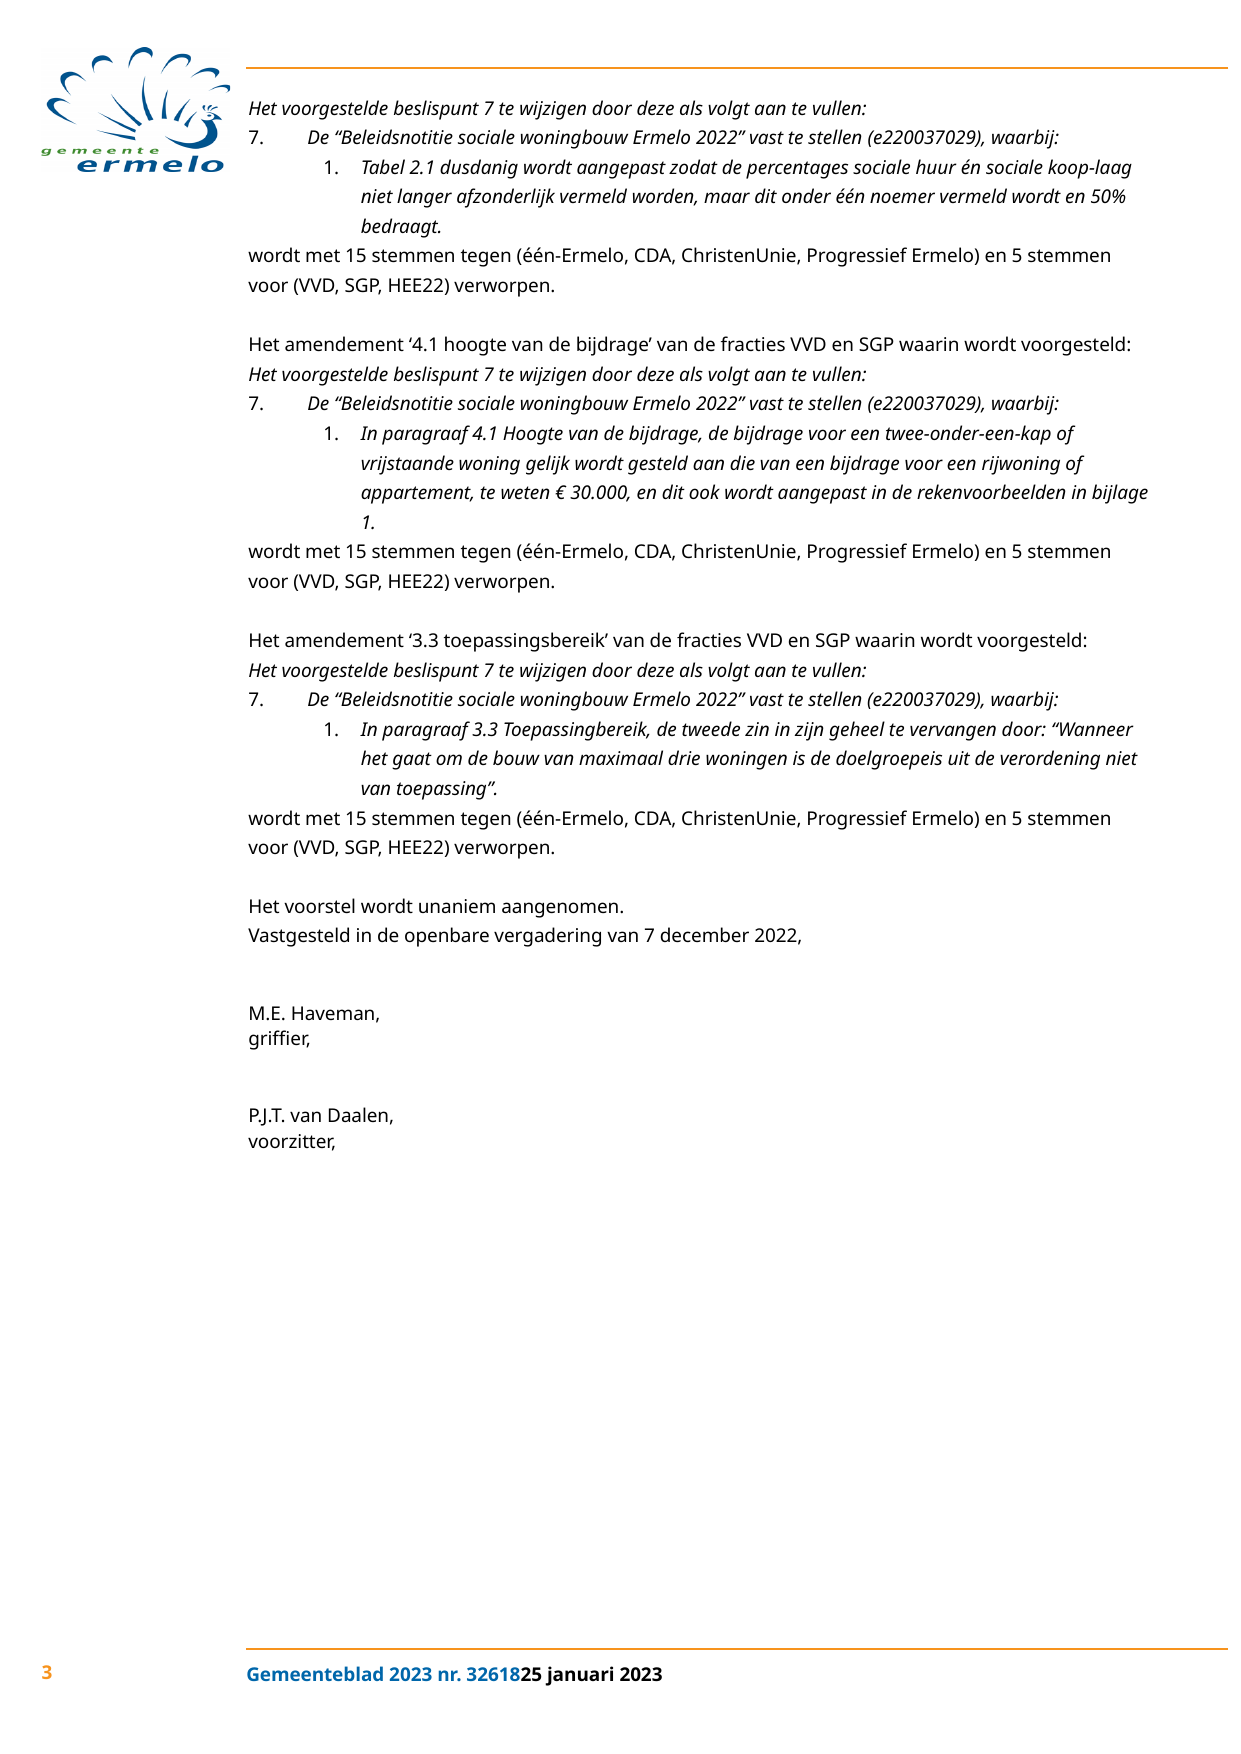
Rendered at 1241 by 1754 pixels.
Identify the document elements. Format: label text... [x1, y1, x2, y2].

text Vastgesteld in de openbare vergadering van 7 december 2022, [248, 922, 1152, 948]
text P.J.T. van Daalen, [248, 1103, 1152, 1128]
text M.E. Haveman, [248, 1000, 1152, 1025]
table_header Het voorgestelde beslispunt 7 te wijzigen door deze als volgt aan te vullen: De “Beleidsnotitie sociale woningbouw Ermelo 2022” vast te stellen (e220037029), waarbij: Tabel 2.1 dusdanig wordt aangepast zodat de percentages sociale huur én sociale koop-laag niet langer afzonderlijk vermeld worden, maar dit onder één noemer vermeld wordt en 50% bedraagt. wordt met 15 stemmen tegen (één-Ermelo, CDA, ChristenUnie, Progressief Ermelo) en 5 stemmen voor (VVD, SGP, HEE22) verworpen. Het amendement ‘4.1 hoogte van de bijdrage’ van de fracties VVD en SGP waarin wordt voorgesteld: Het voorgestelde beslispunt 7 te wijzigen door deze als volgt aan te vullen: De “Beleidsnotitie sociale woningbouw Ermelo 2022” vast te stellen (e220037029), waarbij: In paragraaf 4.1 Hoogte van de bijdrage, de bijdrage voor een twee-onder-een-kap of vrijstaande woning gelijk wordt gesteld aan die van een bijdrage voor een rijwoning of appartement, te weten € 30.000, en dit ook wordt aangepast in de rekenvoorbeelden in bijlage 1. wordt met 15 stemmen tegen (één-Ermelo, CDA, ChristenUnie, Progressief Ermelo) en 5 stemmen voor (VVD, SGP, HEE22) verworpen. Het amendement ‘3.3 toepassingsbereik’ van de fracties VVD en SGP waarin wordt voorgesteld: Het voorgestelde beslispunt 7 te wijzigen door deze als volgt aan te vullen: De “Beleidsnotitie sociale woningbouw Ermelo 2022” vast te stellen (e220037029), waarbij: In paragraaf 3.3 Toepassingbereik, de tweede zin in zijn geheel te vervangen door: “Wanneer het gaat om de bouw van maximaal drie woningen is de doelgroepeis uit de verordening niet van toepassing”. wordt met 15 stemmen tegen (één-Ermelo, CDA, ChristenUnie, Progressief Ermelo) en 5 stemmen voor (VVD, SGP, HEE22) verworpen. Het voorstel wordt unaniem aangenomen. [248, 95, 1152, 919]
text griffier, [248, 1025, 1152, 1051]
picture [41, 47, 231, 172]
text voorzitter, [248, 1128, 1152, 1154]
